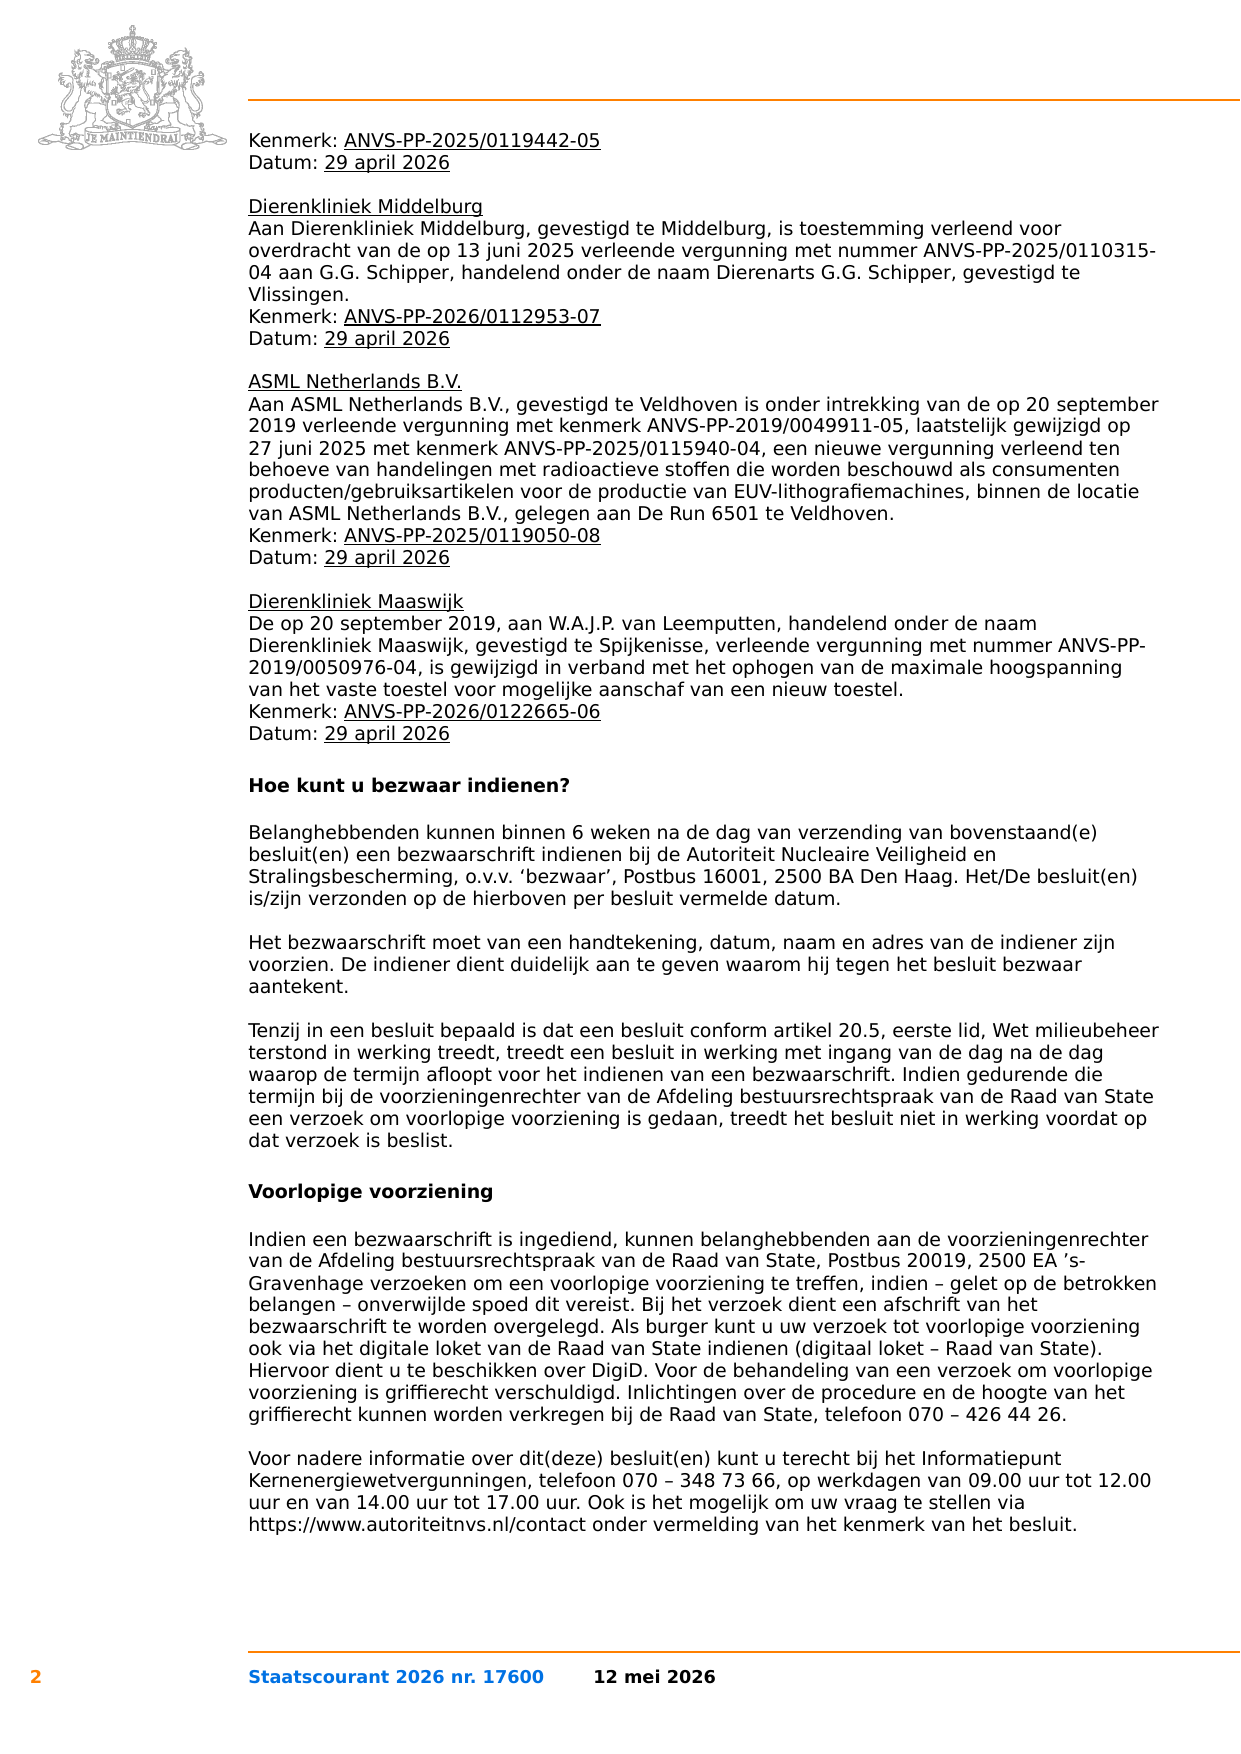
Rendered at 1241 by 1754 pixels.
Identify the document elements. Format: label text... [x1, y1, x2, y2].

text Indien een bezwaarschrift is ingediend, kunnen belanghebbenden aan de voorzieningenrechter van de Afdeling bestuursrechtspraak van de Raad van State, Postbus 20019, 2500 EA ’s-Gravenhage verzoeken om een voorlopige voorziening te treffen, indien – gelet op de betrokken belangen – onverwijlde spoed dit vereist. Bij het verzoek dient een afschrift van het bezwaarschrift te worden overgelegd. Als burger kunt u uw verzoek tot voorlopige voorziening ook via het digitale loket van de Raad van State indienen (digitaal loket – Raad van State). [248, 1228, 1163, 1360]
text Aan Dierenkliniek Middelburg, gevestigd te Middelburg, is toestemming verleend voor overdracht van de op 13 juni 2025 verleende vergunning met nummer ANVS-PP-2025/0110315-04 aan G.G. Schipper, handelend onder de naam Dierenarts G.G. Schipper, gevestigd te Vlissingen. [248, 218, 1163, 306]
text Voor nadere informatie over dit(deze) besluit(en) kunt u terecht bij het Informatiepunt Kernenergiewetvergunningen, telefoon 070 – 348 73 66, op werkdagen van 09.00 uur tot 12.00 uur en van 14.00 uur tot 17.00 uur. Ook is het mogelijk om uw vraag te stellen via https://www.autoriteitnvs.nl/contact onder vermelding van het kenmerk van het besluit. [248, 1448, 1163, 1536]
text Tenzij in een besluit bepaald is dat een besluit conform artikel 20.5, eerste lid, Wet milieubeheer terstond in werking treedt, treedt een besluit in werking met ingang van de dag na de dag waarop de termijn afloopt voor het indienen van een bezwaarschrift. Indien gedurende die termijn bij de voorzieningenrechter van de Afdeling bestuursrechtspraak van de Raad van State een verzoek om voorlopige voorziening is gedaan, treedt het besluit niet in werking voordat op dat verzoek is beslist. [248, 1019, 1163, 1151]
text Datum: 29 april 2026 [248, 723, 1163, 745]
text Het bezwaarschrift moet van een handtekening, datum, naam en adres van de indiener zijn voorzien. De indiener dient duidelijk aan te geven waarom hij tegen het besluit bezwaar aantekent. [248, 932, 1163, 998]
text Dierenkliniek Middelburg [248, 196, 1163, 218]
text Hiervoor dient u te beschikken over DigiD. Voor de behandeling van een verzoek om voorlopige voorziening is griffierecht verschuldigd. Inlichtingen over de procedure en de hoogte van het griffierecht kunnen worden verkregen bij de Raad van State, telefoon 070 – 426 44 26. [248, 1360, 1163, 1426]
text Kenmerk: ANVS-PP-2026/0112953-07 [248, 306, 1163, 328]
text Kenmerk: ANVS-PP-2025/0119050-08 [248, 525, 1163, 547]
picture [38, 25, 227, 150]
text Datum: 29 april 2026 [248, 152, 1163, 174]
text Datum: 29 april 2026 [248, 547, 1163, 569]
text Belanghebbenden kunnen binnen 6 weken na de dag van verzending van bovenstaand(e) besluit(en) een bezwaarschrift indienen bij de Autoriteit Nucleaire Veiligheid en Stralingsbescherming, o.v.v. ‘bezwaar’, Postbus 16001, 2500 BA Den Haag. Het/De besluit(en) is/zijn verzonden op de hierboven per besluit vermelde datum. [248, 822, 1163, 910]
subtitle Hoe kunt u bezwaar indienen? [248, 775, 1163, 797]
text Kenmerk: ANVS-PP-2025/0119442-05 [248, 130, 1163, 152]
text ASML Netherlands B.V. [248, 371, 1163, 393]
text Kenmerk: ANVS-PP-2026/0122665-06 [248, 701, 1163, 723]
text Aan ASML Netherlands B.V., gevestigd te Veldhoven is onder intrekking van de op 20 september 2019 verleende vergunning met kenmerk ANVS-PP-2019/0049911-05, laatstelijk gewijzigd op 27 juni 2025 met kenmerk ANVS-PP-2025/0115940-04, een nieuwe vergunning verleend ten behoeve van handelingen met radioactieve stoffen die worden beschouwd als consumenten producten/gebruiksartikelen voor de productie van EUV-lithografiemachines, binnen de locatie van ASML Netherlands B.V., gelegen aan De Run 6501 te Veldhoven. [248, 393, 1163, 525]
text Datum: 29 april 2026 [248, 328, 1163, 349]
text Dierenkliniek Maaswijk [248, 591, 1163, 613]
subtitle Voorlopige voorziening [248, 1181, 1163, 1203]
text De op 20 september 2019, aan W.A.J.P. van Leemputten, handelend onder de naam Dierenkliniek Maaswijk, gevestigd te Spijkenisse, verleende vergunning met nummer ANVS-PP-2019/0050976-04, is gewijzigd in verband met het ophogen van de maximale hoogspanning van het vaste toestel voor mogelijke aanschaf van een nieuw toestel. [248, 613, 1163, 701]
